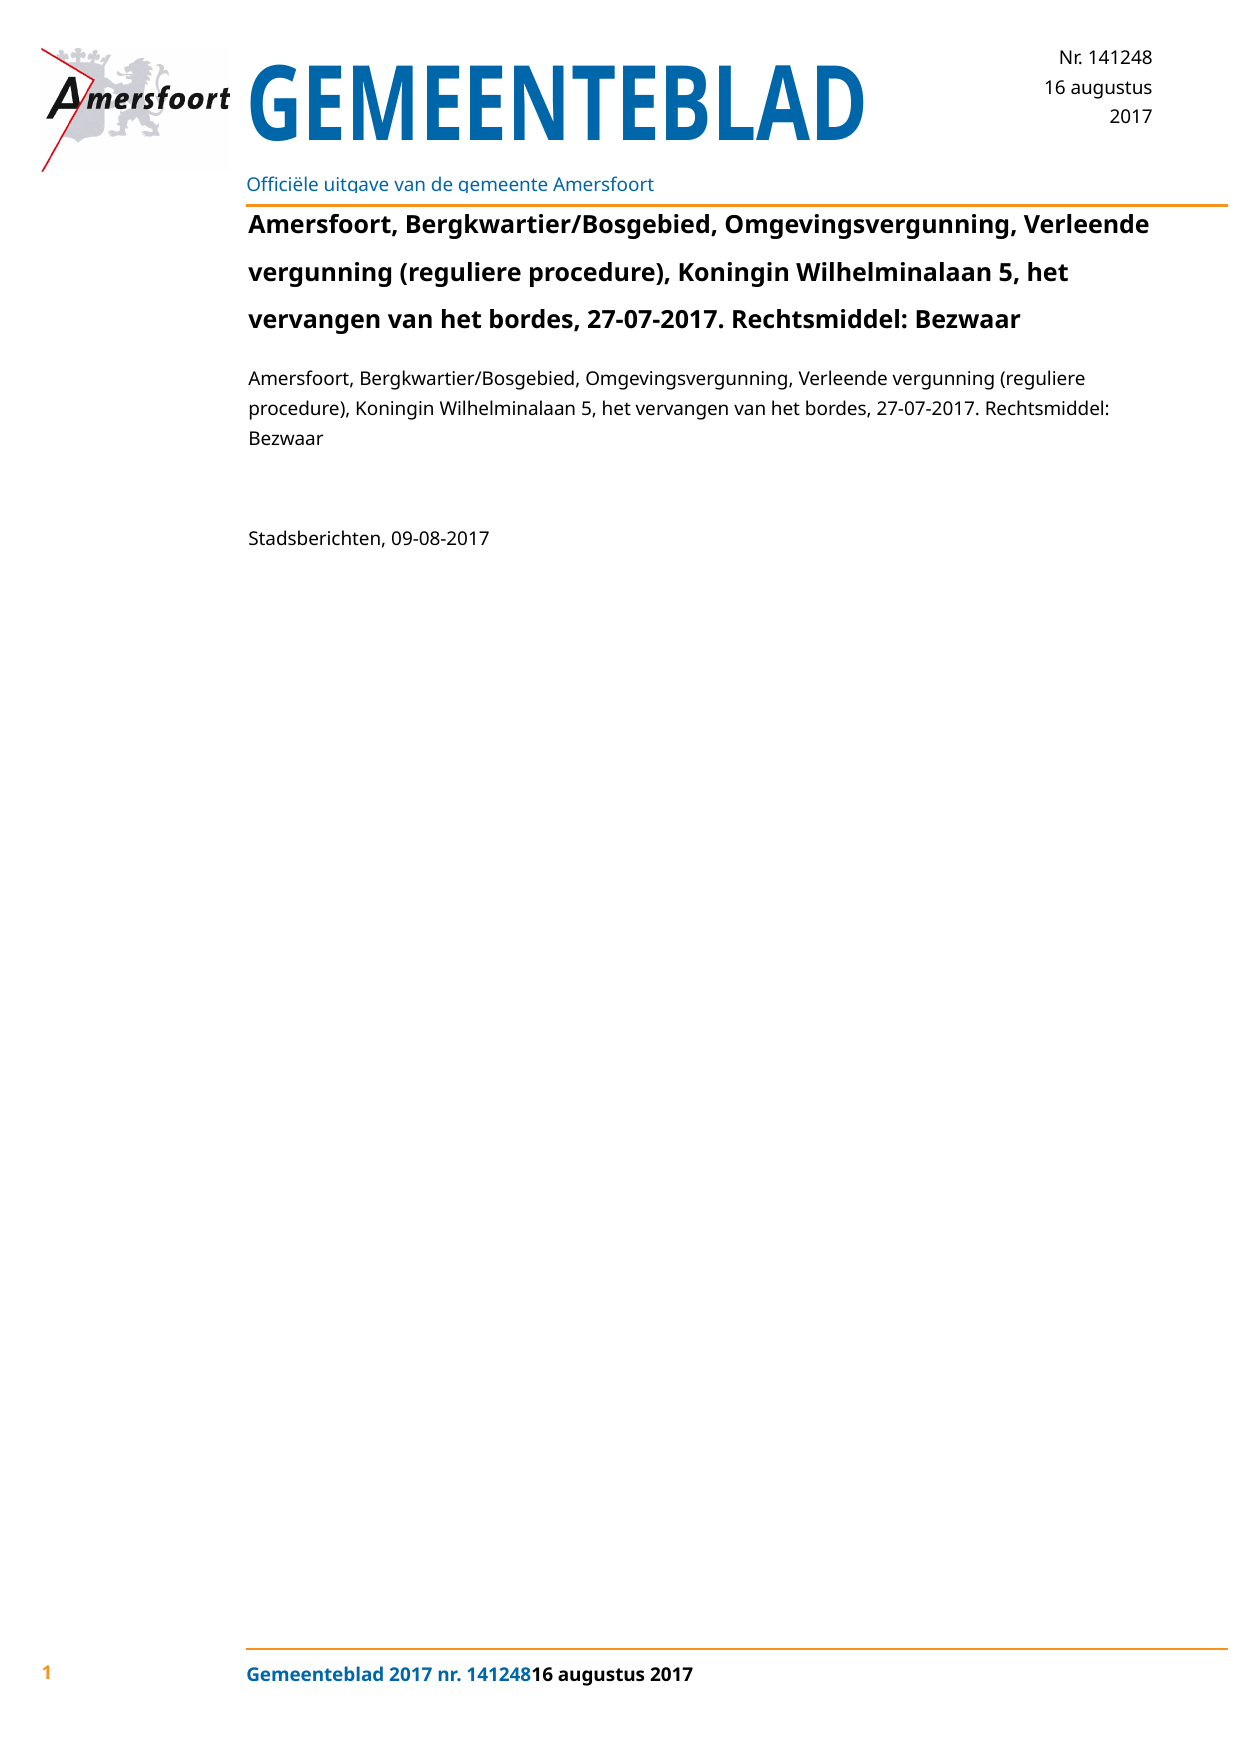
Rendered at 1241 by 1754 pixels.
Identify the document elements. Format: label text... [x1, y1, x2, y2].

text Amersfoort, Bergkwartier/Bosgebied, Omgevingsvergunning, Verleende vergunning (reguliere procedure), Koningin Wilhelminalaan 5, het vervangen van het bordes, 27-07-2017. Rechtsmiddel: Bezwaar [248, 366, 1152, 450]
picture [41, 47, 231, 172]
text Amersfoort, Bergkwartier/Bosgebied, Omgevingsvergunning, Verleende vergunning (reguliere procedure), Koningin Wilhelminalaan 5, het vervangen van het bordes, 27-07-2017. Rechtsmiddel: Bezwaar [248, 207, 1152, 336]
text Stadsberichten, 09-08-2017 [248, 526, 1152, 551]
